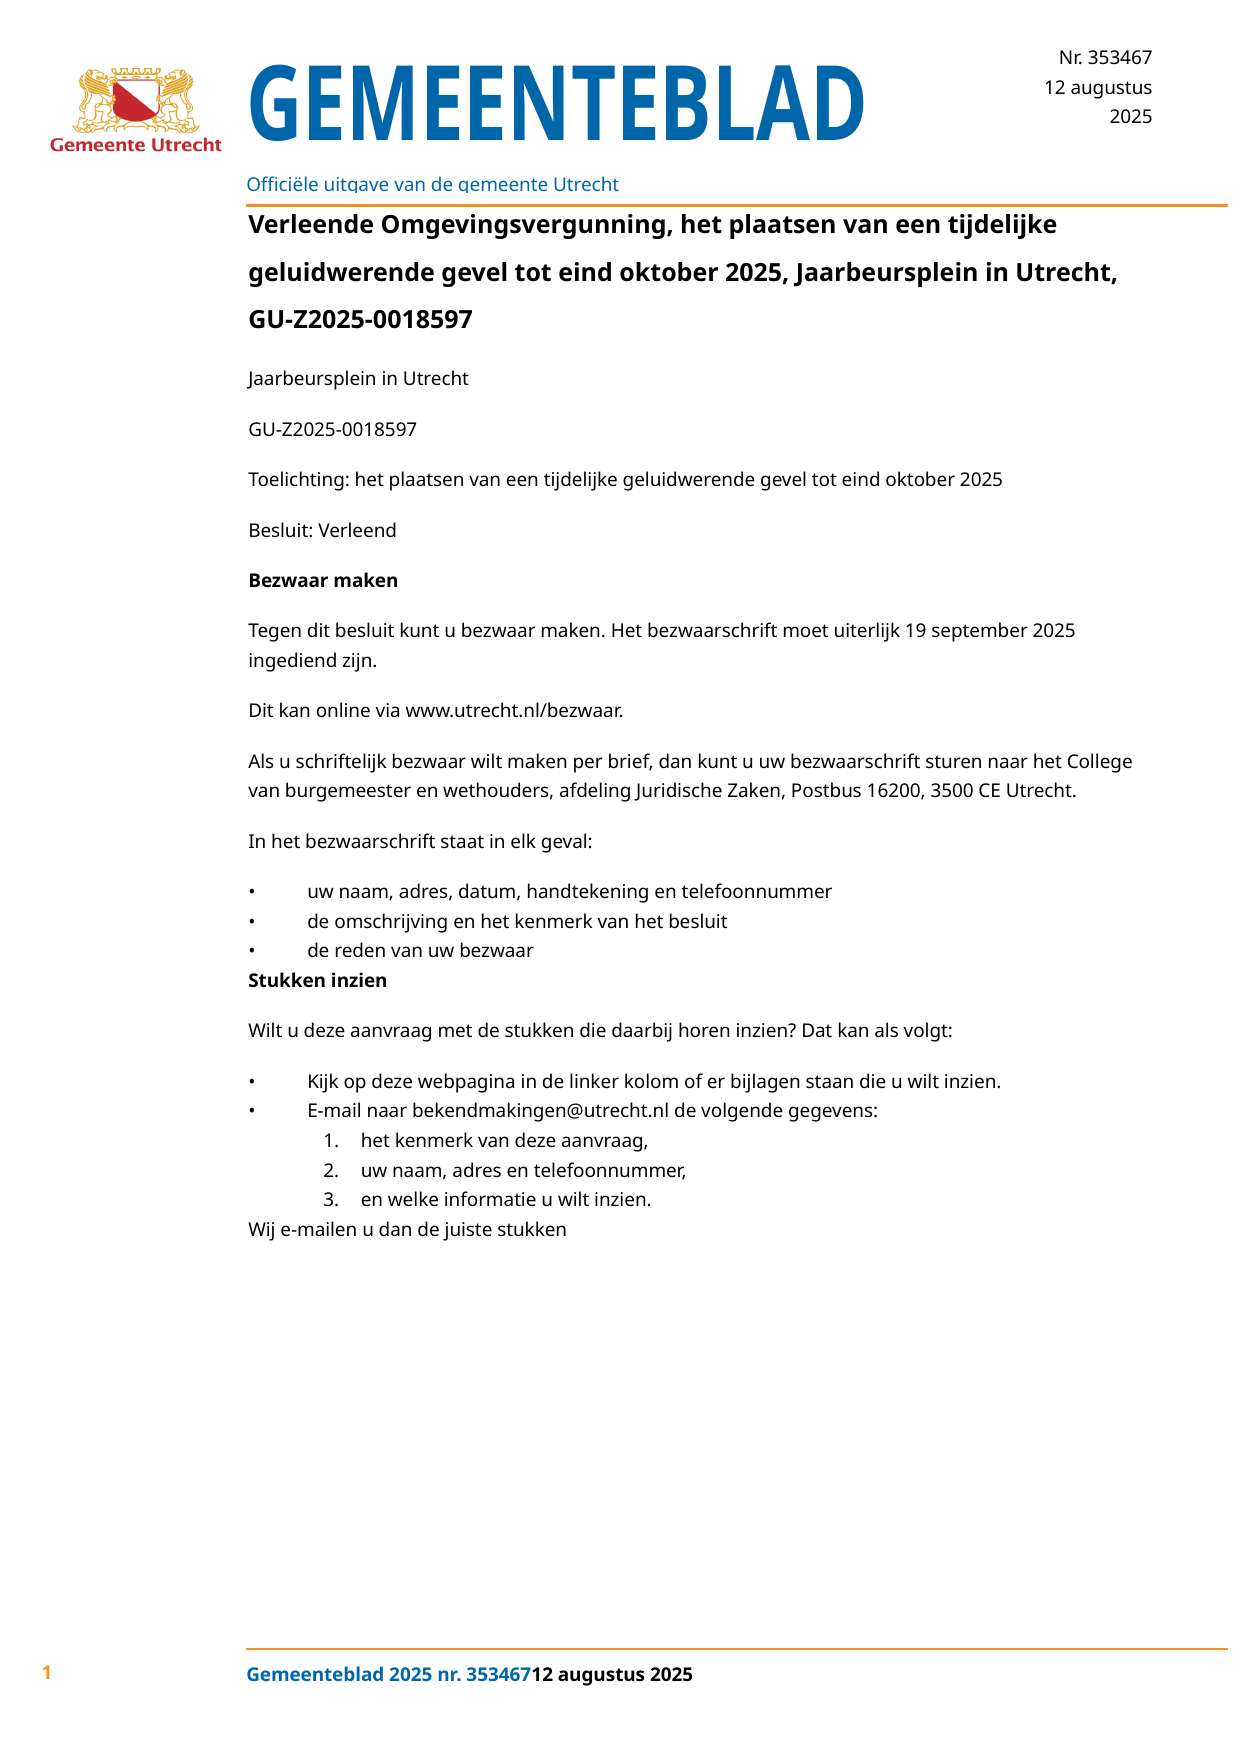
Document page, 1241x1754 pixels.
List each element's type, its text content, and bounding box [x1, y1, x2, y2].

picture [41, 47, 231, 172]
list Kijk op deze webpagina in de linker kolom of er bijlagen staan die u wilt inzien. [248, 1068, 1152, 1094]
list en welke informatie u wilt inzien. [323, 1186, 1152, 1212]
text Wij e-mailen u dan de juiste stukken [248, 1216, 1152, 1242]
text Verleende Omgevingsvergunning, het plaatsen van een tijdelijke geluidwerende gevel tot eind oktober 2025, Jaarbeursplein in Utrecht, GU-Z2025-0018597 [248, 207, 1152, 336]
text Stukken inzien [248, 967, 1152, 993]
list de omschrijving en het kenmerk van het besluit [248, 908, 1152, 934]
text Bezwaar maken [248, 567, 1152, 593]
text Besluit: Verleend [248, 517, 1152, 542]
text Toelichting: het plaatsen van een tijdelijke geluidwerende gevel tot eind oktober 2025 [248, 466, 1152, 492]
text Wilt u deze aanvraag met de stukken die daarbij horen inzien? Dat kan als volgt: [248, 1018, 1152, 1043]
list uw naam, adres, datum, handtekening en telefoonnummer [248, 878, 1152, 904]
text In het bezwaarschrift staat in elk geval: [248, 828, 1152, 854]
text Tegen dit besluit kunt u bezwaar maken. Het bezwaarschrift moet uiterlijk 19 september 2025 ingediend zijn. [248, 618, 1152, 673]
list uw naam, adres en telefoonnummer, [323, 1157, 1152, 1182]
text Als u schriftelijk bezwaar wilt maken per brief, dan kunt u uw bezwaarschrift sturen naar het College van burgemeester en wethouders, afdeling Juridische Zaken, Postbus 16200, 3500 CE Utrecht. [248, 748, 1152, 803]
list E-mail naar bekendmakingen@utrecht.nl de volgende gegevens: [248, 1098, 1152, 1123]
text GU-Z2025-0018597 [248, 416, 1152, 442]
text Jaarbeursplein in Utrecht [248, 366, 1152, 391]
text Dit kan online via www.utrecht.nl/bezwaar. [248, 698, 1152, 723]
list het kenmerk van deze aanvraag, [323, 1127, 1152, 1153]
list de reden van uw bezwaar [248, 938, 1152, 963]
